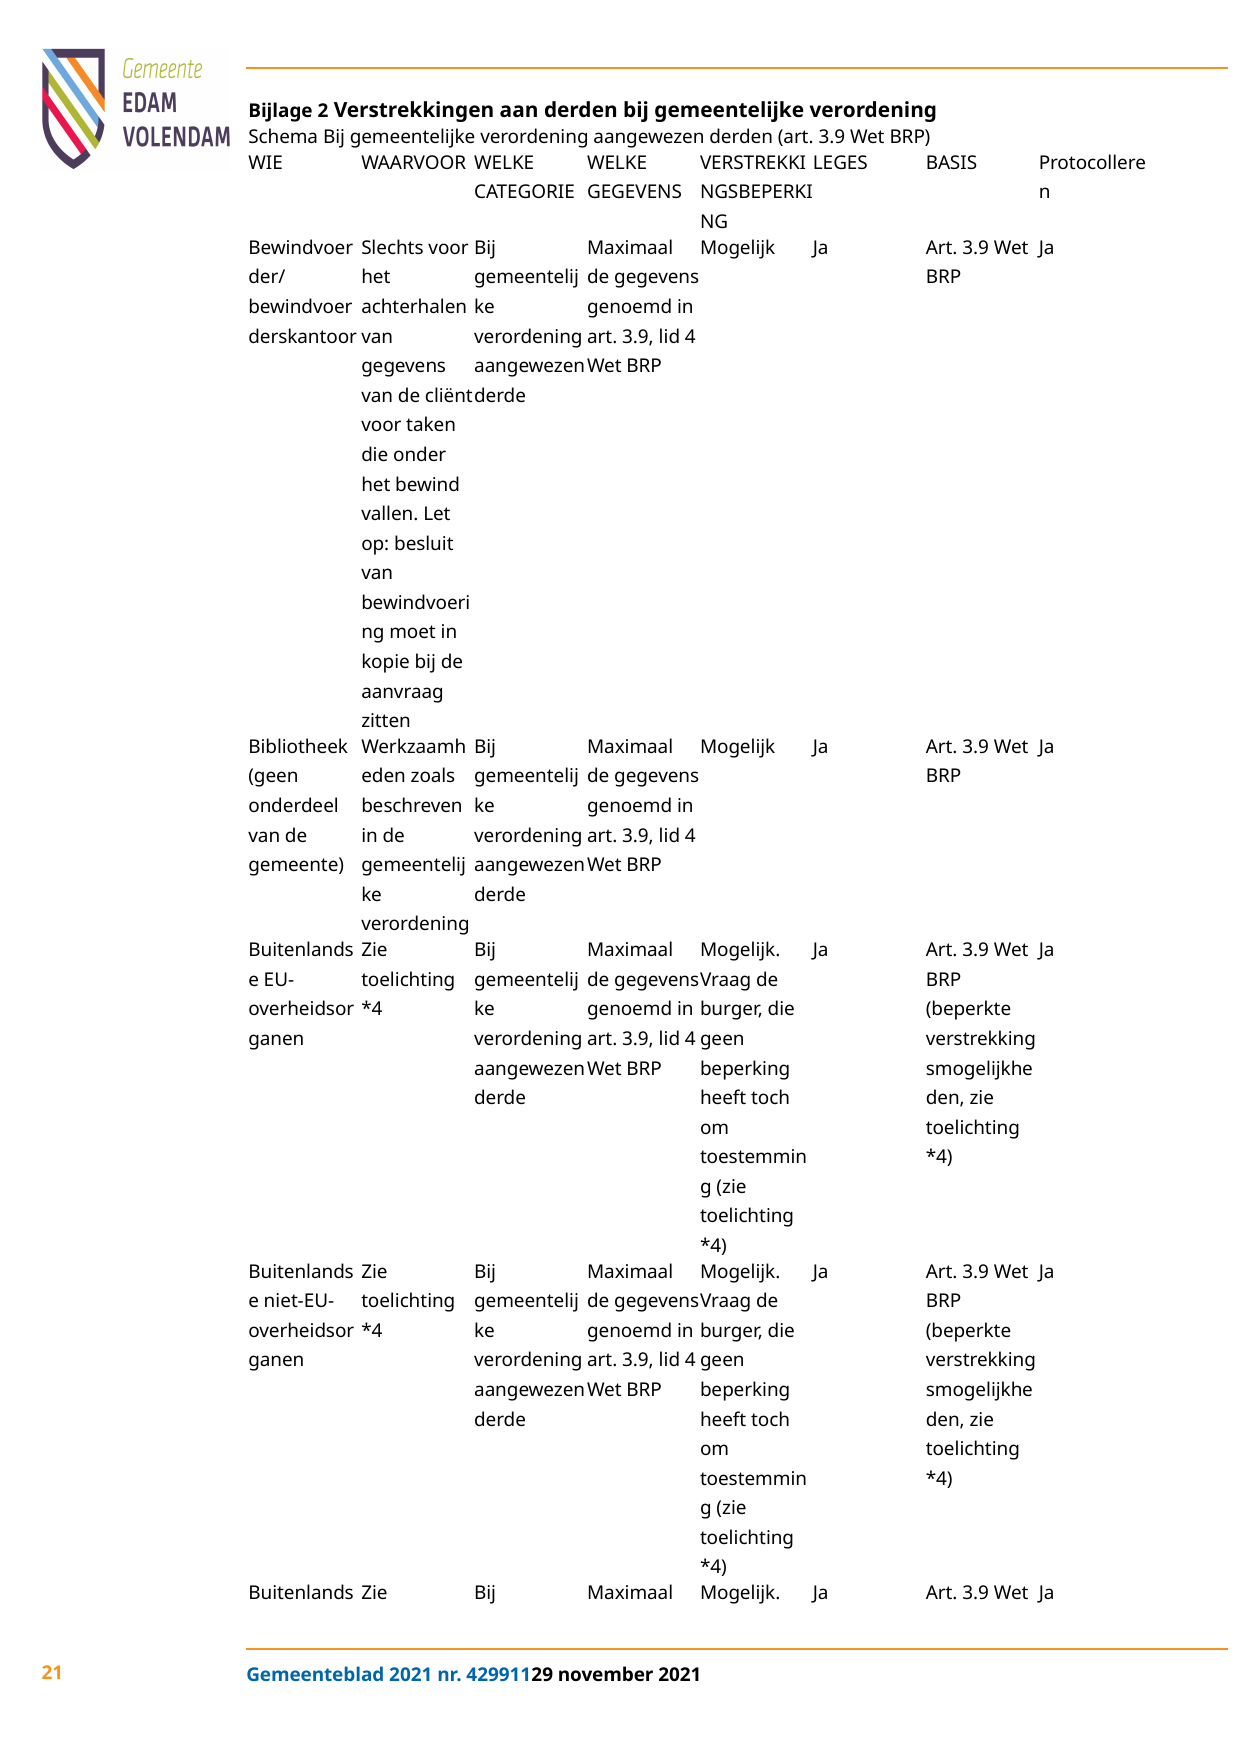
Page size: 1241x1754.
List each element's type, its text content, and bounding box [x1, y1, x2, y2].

table_cell Bij gemeentelijke verordening aangewezen derde [474, 936, 587, 1258]
table_cell Art. 3.9 Wet BRP [926, 733, 1038, 936]
table_cell Maximaal de gegevens genoemd in art. 3.9, lid 4 Wet BRP [587, 936, 700, 1258]
table_cell Buitenlands [248, 1580, 361, 1605]
table_cell Bij [474, 1580, 587, 1605]
table_cell Ja [813, 1258, 926, 1579]
table_cell Ja [813, 733, 926, 936]
table_cell Bij gemeentelijke verordening aangewezen derde [474, 1258, 587, 1579]
table_cell Slechts voor het achterhalen van gegevens van de cliënt voor taken die onder het bewind vallen. Let op: besluit van bewindvoering moet in kopie bij de aanvraag zitten [361, 234, 474, 733]
table_header Schema Bij gemeentelijke verordening aangewezen derden (art. 3.9 Wet BRP) [248, 124, 1038, 149]
table_cell Ja [1039, 1580, 1152, 1605]
table_cell Mogelijk. Vraag de burger, die geen beperking heeft toch om toestemming (zie toelichting *4) [700, 936, 813, 1258]
table_cell Art. 3.9 Wet [926, 1580, 1038, 1605]
table_cell Bibliotheek (geen onderdeel van de gemeente) [248, 733, 361, 936]
table_cell Ja [1039, 936, 1152, 1258]
table_cell Ja [1039, 234, 1152, 733]
table_cell Buitenlandse niet-EU-overheidsorganen [248, 1258, 361, 1579]
table_cell Maximaal de gegevens genoemd in art. 3.9, lid 4 Wet BRP [587, 234, 700, 733]
table_cell VERSTREKKINGSBEPERKING [700, 149, 813, 234]
table_cell Bewindvoerder/bewindvoerderskantoor [248, 234, 361, 733]
table_cell Zie [361, 1580, 474, 1605]
table_cell Bij gemeentelijke verordening aangewezen derde [474, 234, 587, 733]
table_cell WELKE CATEGORIE [474, 149, 587, 234]
table_cell Werkzaamheden zoals beschreven in de gemeentelijke verordening [361, 733, 474, 936]
table_cell Art. 3.9 Wet BRP [926, 234, 1038, 733]
table_cell Buitenlandse EU-overheidsorganen [248, 936, 361, 1258]
table_cell Mogelijk. [700, 1580, 813, 1605]
table_cell Zie toelichting *4 [361, 1258, 474, 1579]
text Bijlage 2 Verstrekkingen aan derden bij gemeentelijke verordening [248, 95, 1152, 123]
table_cell Ja [813, 1580, 926, 1605]
table_cell Mogelijk. Vraag de burger, die geen beperking heeft toch om toestemming (zie toelichting *4) [700, 1258, 813, 1579]
table_cell Ja [813, 936, 926, 1258]
table_cell Bij gemeentelijke verordening aangewezen derde [474, 733, 587, 936]
table_cell Zie toelichting *4 [361, 936, 474, 1258]
table_cell Ja [1039, 1258, 1152, 1579]
picture [41, 47, 231, 172]
table_cell Art. 3.9 Wet BRP (beperkte verstrekkingsmogelijkheden, zie toelichting *4) [926, 936, 1038, 1258]
table_cell Maximaal de gegevens genoemd in art. 3.9, lid 4 Wet BRP [587, 1258, 700, 1579]
table_cell WELKE GEGEVENS [587, 149, 700, 234]
table_cell BASIS [926, 149, 1038, 234]
table_cell LEGES [813, 149, 926, 234]
table_cell Maximaal [587, 1580, 700, 1605]
table_cell WAARVOOR [361, 149, 474, 234]
table_cell Maximaal de gegevens genoemd in art. 3.9, lid 4 Wet BRP [587, 733, 700, 936]
table_cell Protocolleren [1039, 149, 1152, 234]
table_header [1039, 124, 1152, 149]
table_cell Art. 3.9 Wet BRP (beperkte verstrekkingsmogelijkheden, zie toelichting *4) [926, 1258, 1038, 1579]
table_cell Ja [813, 234, 926, 733]
table_cell WIE [248, 149, 361, 234]
table_cell Ja [1039, 733, 1152, 936]
table_cell Mogelijk [700, 234, 813, 733]
table_cell Mogelijk [700, 733, 813, 936]
